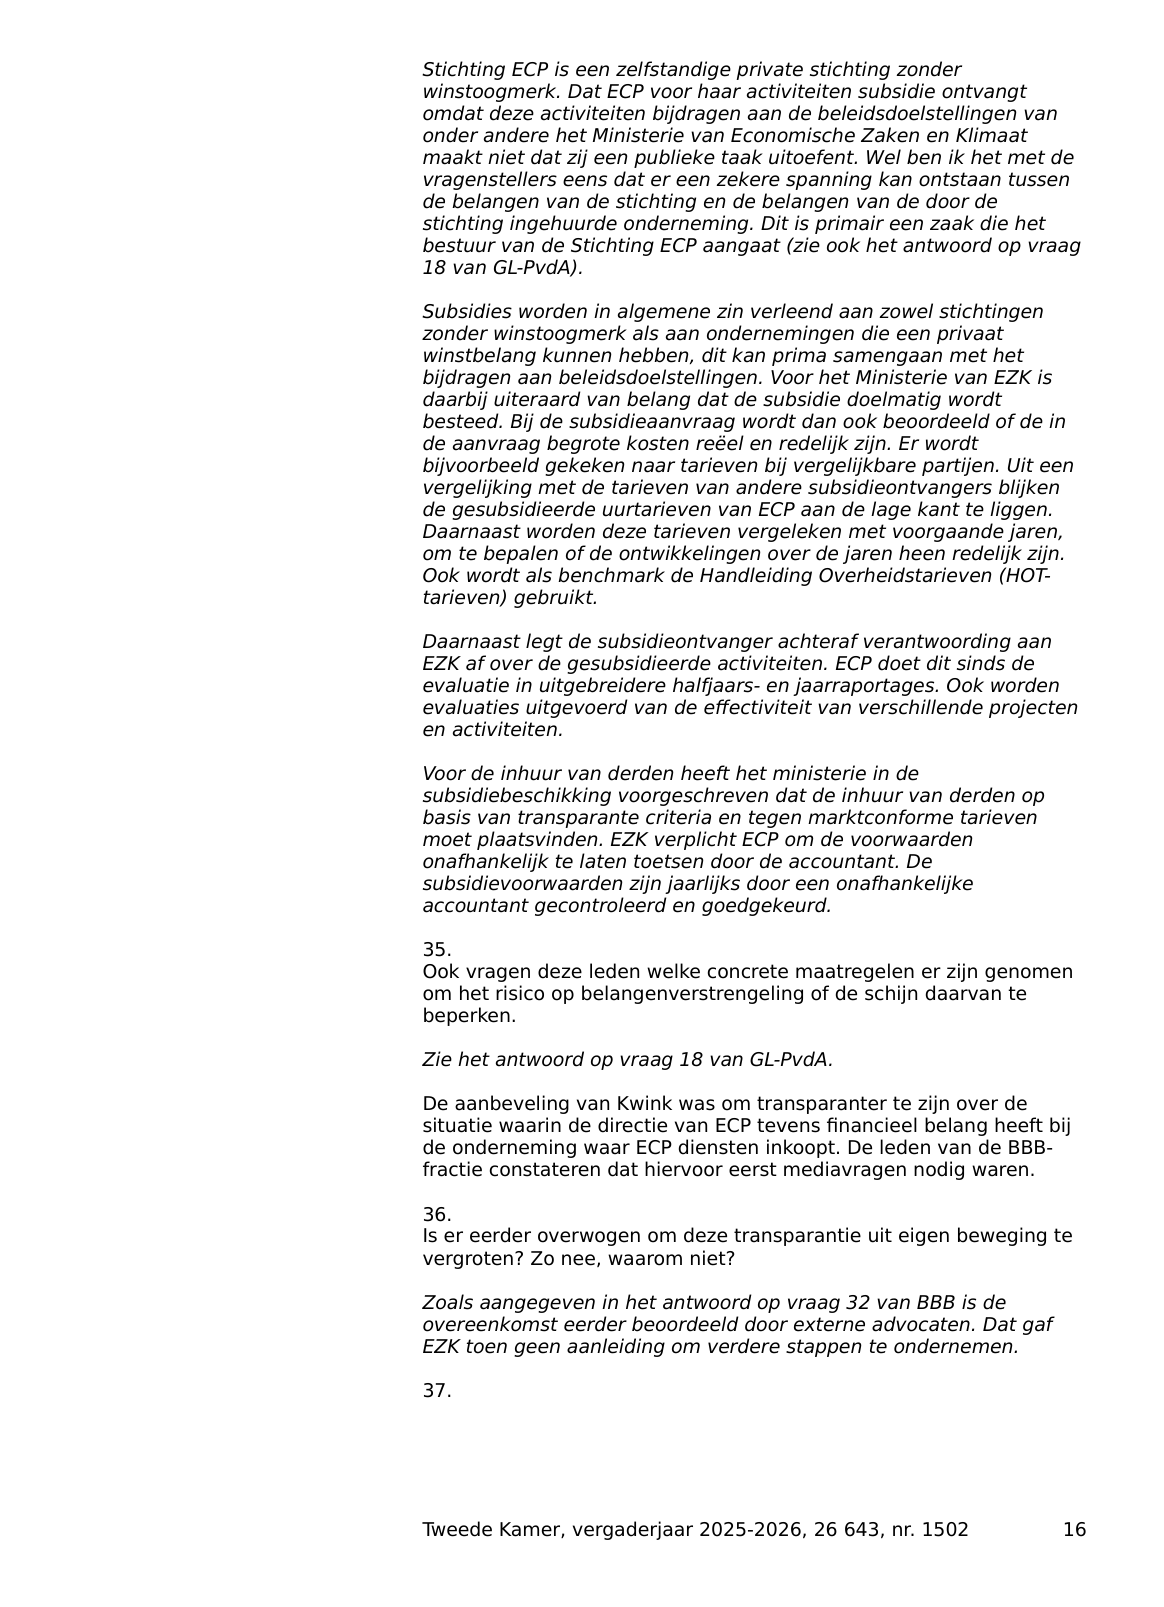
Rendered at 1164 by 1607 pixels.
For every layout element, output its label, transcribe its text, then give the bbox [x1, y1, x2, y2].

text Stichting ECP is een zelfstandige private stichting zonder winstoogmerk. Dat ECP voor haar activiteiten subsidie ontvangt omdat deze activiteiten bijdragen aan de beleidsdoelstellingen van onder andere het Ministerie van Economische Zaken en Klimaat maakt niet dat zij een publieke taak uitoefent. Wel ben ik het met de vragenstellers eens dat er een zekere spanning kan ontstaan tussen de belangen van de stichting en de belangen van de door de stichting ingehuurde onderneming. Dit is primair een zaak die het bestuur van de Stichting ECP aangaat (zie ook het antwoord op vraag 18 van GL-PvdA). [422, 59, 1087, 279]
text Voor de inhuur van derden heeft het ministerie in de subsidiebeschikking voorgeschreven dat de inhuur van derden op basis van transparante criteria en tegen marktconforme tarieven moet plaatsvinden. EZK verplicht ECP om de voorwaarden onafhankelijk te laten toetsen door de accountant. De subsidievoorwaarden zijn jaarlijks door een onafhankelijke accountant gecontroleerd en goedgekeurd. [422, 763, 1087, 917]
text Subsidies worden in algemene zin verleend aan zowel stichtingen zonder winstoogmerk als aan ondernemingen die een privaat winstbelang kunnen hebben, dit kan prima samengaan met het bijdragen aan beleidsdoelstellingen. Voor het Ministerie van EZK is daarbij uiteraard van belang dat de subsidie doelmatig wordt besteed. Bij de subsidieaanvraag wordt dan ook beoordeeld of de in de aanvraag begrote kosten reëel en redelijk zijn. Er wordt bijvoorbeeld gekeken naar tarieven bij vergelijkbare partijen. Uit een vergelijking met de tarieven van andere subsidieontvangers blijken de gesubsidieerde uurtarieven van ECP aan de lage kant te liggen. Daarnaast worden deze tarieven vergeleken met voorgaande jaren, om te bepalen of de ontwikkelingen over de jaren heen redelijk zijn. Ook wordt als benchmark de Handleiding Overheidstarieven (HOT-tarieven) gebruikt. [422, 301, 1087, 609]
text Daarnaast legt de subsidieontvanger achteraf verantwoording aan EZK af over de gesubsidieerde activiteiten. ECP doet dit sinds de evaluatie in uitgebreidere halfjaars- en jaarraportages. Ook worden evaluaties uitgevoerd van de effectiviteit van verschillende projecten en activiteiten. [422, 631, 1087, 741]
text Zoals aangegeven in het antwoord op vraag 32 van BBB is de overeenkomst eerder beoordeeld door externe advocaten. Dat gaf EZK toen geen aanleiding om verdere stappen te ondernemen. [422, 1292, 1087, 1357]
text Zie het antwoord op vraag 18 van GL-PvdA. [422, 1049, 1087, 1071]
text 36. [422, 1203, 1087, 1225]
text Is er eerder overwogen om deze transparantie uit eigen beweging te vergroten? Zo nee, waarom niet? [422, 1225, 1087, 1269]
text De aanbeveling van Kwink was om transparanter te zijn over de situatie waarin de directie van ECP tevens financieel belang heeft bij de onderneming waar ECP diensten inkoopt. De leden van de BBB-fractie constateren dat hiervoor eerst mediavragen nodig waren. [422, 1093, 1087, 1181]
text 35. [422, 939, 1087, 961]
text 37. [422, 1380, 1087, 1402]
text Ook vragen deze leden welke concrete maatregelen er zijn genomen om het risico op belangenverstrengeling of de schijn daarvan te beperken. [422, 961, 1087, 1027]
